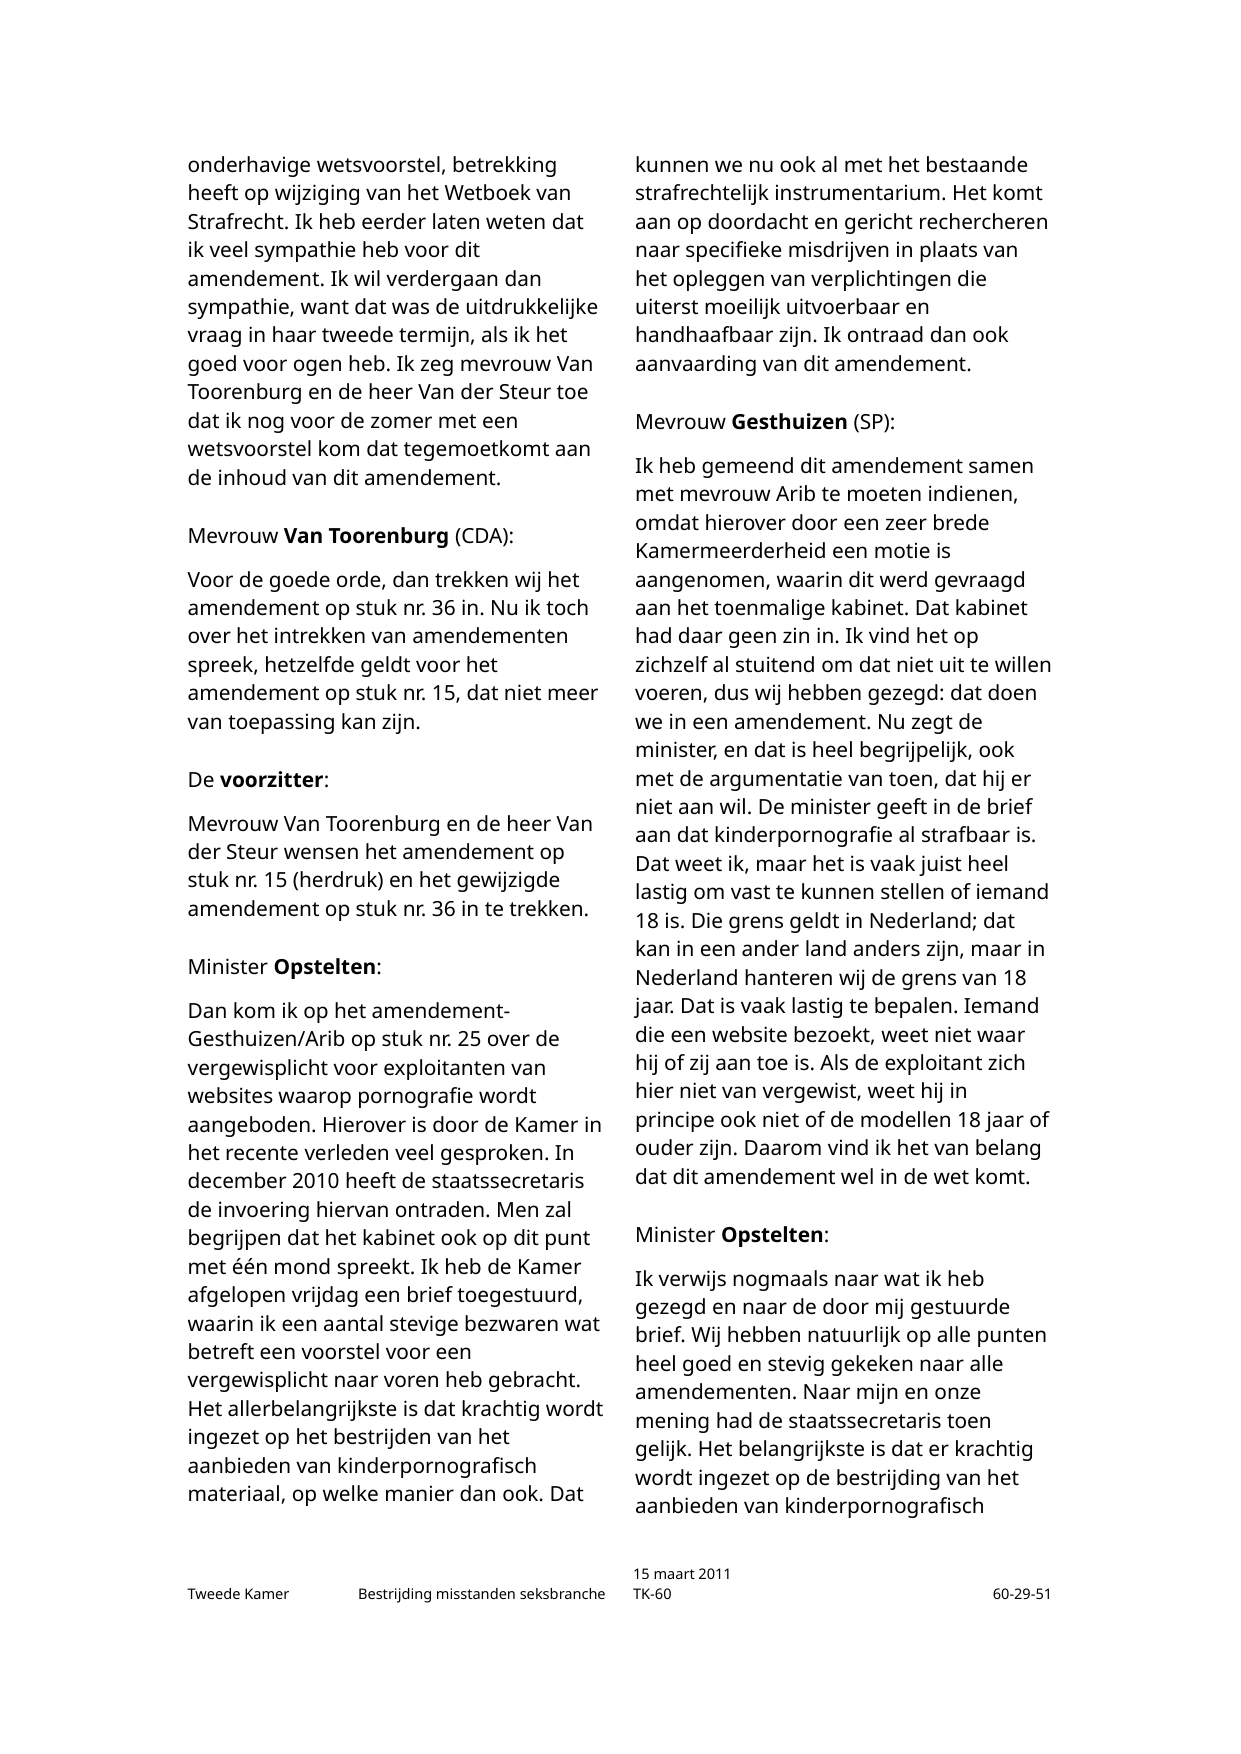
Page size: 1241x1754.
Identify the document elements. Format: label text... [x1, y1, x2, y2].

text De voorzitter: [187, 765, 605, 794]
text Mevrouw Van Toorenburg (CDA): [187, 521, 605, 550]
text Mevrouw Van Toorenburg en de heer Van der Steur wensen het amendement op stuk nr. 15 (herdruk) en het gewijzigde amendement op stuk nr. 36 in te trekken. [187, 809, 605, 922]
text Minister Opstelten: [635, 1220, 1053, 1249]
text Ik verwijs nogmaals naar wat ik heb gezegd en naar de door mij gestuurde brief. Wij hebben natuurlijk op alle punten heel goed en stevig gekeken naar alle amendementen. Naar mijn en onze mening had de staatssecretaris toen gelijk. Het belangrijkste is dat er krachtig wordt ingezet op de bestrijding van het aanbieden van kinderpornografisch [635, 1264, 1053, 1520]
text Dan kom ik op het amendement-Gesthuizen/Arib op stuk nr. 25 over de vergewisplicht voor exploitanten van websites waarop pornografie wordt aangeboden. Hierover is door de Kamer in het recente verleden veel gesproken. In december 2010 heeft de staatssecretaris de invoering hiervan ontraden. Men zal begrijpen dat het kabinet ook op dit punt met één mond spreekt. Ik heb de Kamer afgelopen vrijdag een brief toegestuurd, waarin ik een aantal stevige bezwaren wat betreft een voorstel voor een vergewisplicht naar voren heb gebracht. Het allerbelangrijkste is dat krachtig wordt ingezet op het bestrijden van het aanbieden van kinderpornografisch materiaal, op welke manier dan ook. Dat [187, 996, 605, 1508]
text onderhavige wetsvoorstel, betrekking heeft op wijziging van het Wetboek van Strafrecht. Ik heb eerder laten weten dat ik veel sympathie heb voor dit amendement. Ik wil verdergaan dan sympathie, want dat was de uitdrukkelijke vraag in haar tweede termijn, als ik het goed voor ogen heb. Ik zeg mevrouw Van Toorenburg en de heer Van der Steur toe dat ik nog voor de zomer met een wetsvoorstel kom dat tegemoetkomt aan de inhoud van dit amendement. [187, 150, 605, 491]
text Mevrouw Gesthuizen (SP): [635, 407, 1053, 436]
text kunnen we nu ook al met het bestaande strafrechtelijk instrumentarium. Het komt aan op doordacht en gericht rechercheren naar specifieke misdrijven in plaats van het opleggen van verplichtingen die uiterst moeilijk uitvoerbaar en handhaafbaar zijn. Ik ontraad dan ook aanvaarding van dit amendement. [635, 150, 1053, 377]
text Voor de goede orde, dan trekken wij het amendement op stuk nr. 36 in. Nu ik toch over het intrekken van amendementen spreek, hetzelfde geldt voor het amendement op stuk nr. 15, dat niet meer van toepassing kan zijn. [187, 565, 605, 735]
text Minister Opstelten: [187, 952, 605, 981]
text Ik heb gemeend dit amendement samen met mevrouw Arib te moeten indienen, omdat hierover door een zeer brede Kamermeerderheid een motie is aangenomen, waarin dit werd gevraagd aan het toenmalige kabinet. Dat kabinet had daar geen zin in. Ik vind het op zichzelf al stuitend om dat niet uit te willen voeren, dus wij hebben gezegd: dat doen we in een amendement. Nu zegt de minister, en dat is heel begrijpelijk, ook met de argumentatie van toen, dat hij er niet aan wil. De minister geeft in de brief aan dat kinderpornografie al strafbaar is. Dat weet ik, maar het is vaak juist heel lastig om vast te kunnen stellen of iemand 18 is. Die grens geldt in Nederland; dat kan in een ander land anders zijn, maar in Nederland hanteren wij de grens van 18 jaar. Dat is vaak lastig te bepalen. Iemand die een website bezoekt, weet niet waar hij of zij aan toe is. Als de exploitant zich hier niet van vergewist, weet hij in principe ook niet of de modellen 18 jaar of ouder zijn. Daarom vind ik het van belang dat dit amendement wel in de wet komt. [635, 451, 1053, 1190]
